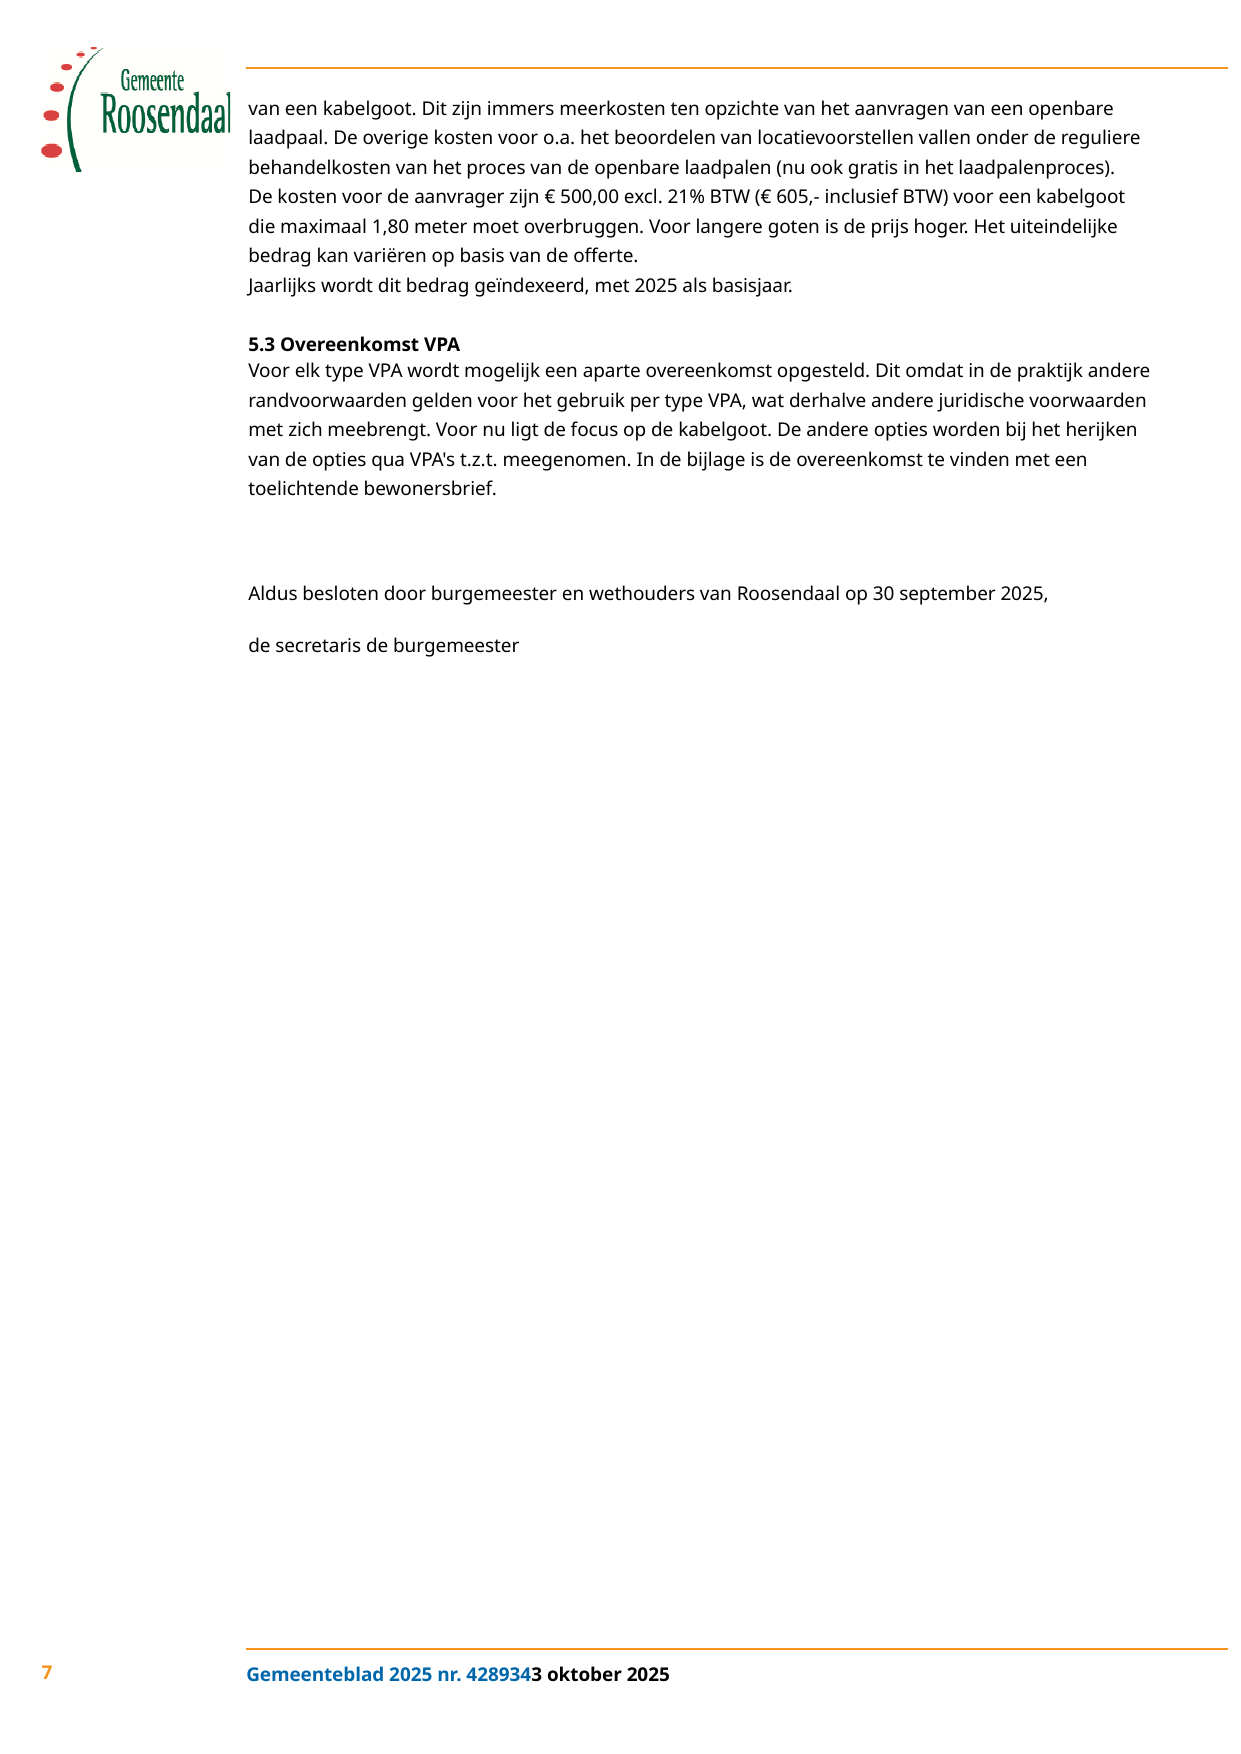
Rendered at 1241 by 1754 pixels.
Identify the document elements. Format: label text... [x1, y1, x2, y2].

text Jaarlijks wordt dit bedrag geïndexeerd, met 2025 als basisjaar. [248, 272, 1152, 298]
text de secretaris de burgemeester [248, 632, 1152, 657]
text Voor elk type VPA wordt mogelijk een aparte overeenkomst opgesteld. Dit omdat in de praktijk andere randvoorwaarden gelden voor het gebruik per type VPA, wat derhalve andere juridische voorwaarden met zich meebrengt. Voor nu ligt de focus op de kabelgoot. De andere opties worden bij het herijken van de opties qua VPA's t.z.t. meegenomen. In de bijlage is de overeenkomst te vinden met een toelichtende bewonersbrief. [248, 357, 1152, 501]
text De kosten voor de aanvrager zijn € 500,00 excl. 21% BTW (€ 605,- inclusief BTW) voor een kabelgoot die maximaal 1,80 meter moet overbruggen. Voor langere goten is de prijs hoger. Het uiteindelijke bedrag kan variëren op basis van de offerte. [248, 183, 1152, 268]
text van een kabelgoot. Dit zijn immers meerkosten ten opzichte van het aanvragen van een openbare laadpaal. De overige kosten voor o.a. het beoordelen van locatievoorstellen vallen onder de reguliere behandelkosten van het proces van de openbare laadpalen (nu ook gratis in het laadpalenproces). [248, 95, 1152, 180]
picture [41, 47, 231, 172]
text Aldus besloten door burgemeester en wethouders van Roosendaal op 30 september 2025, [248, 580, 1152, 606]
text 5.3 Overeenkomst VPA [248, 331, 1152, 357]
